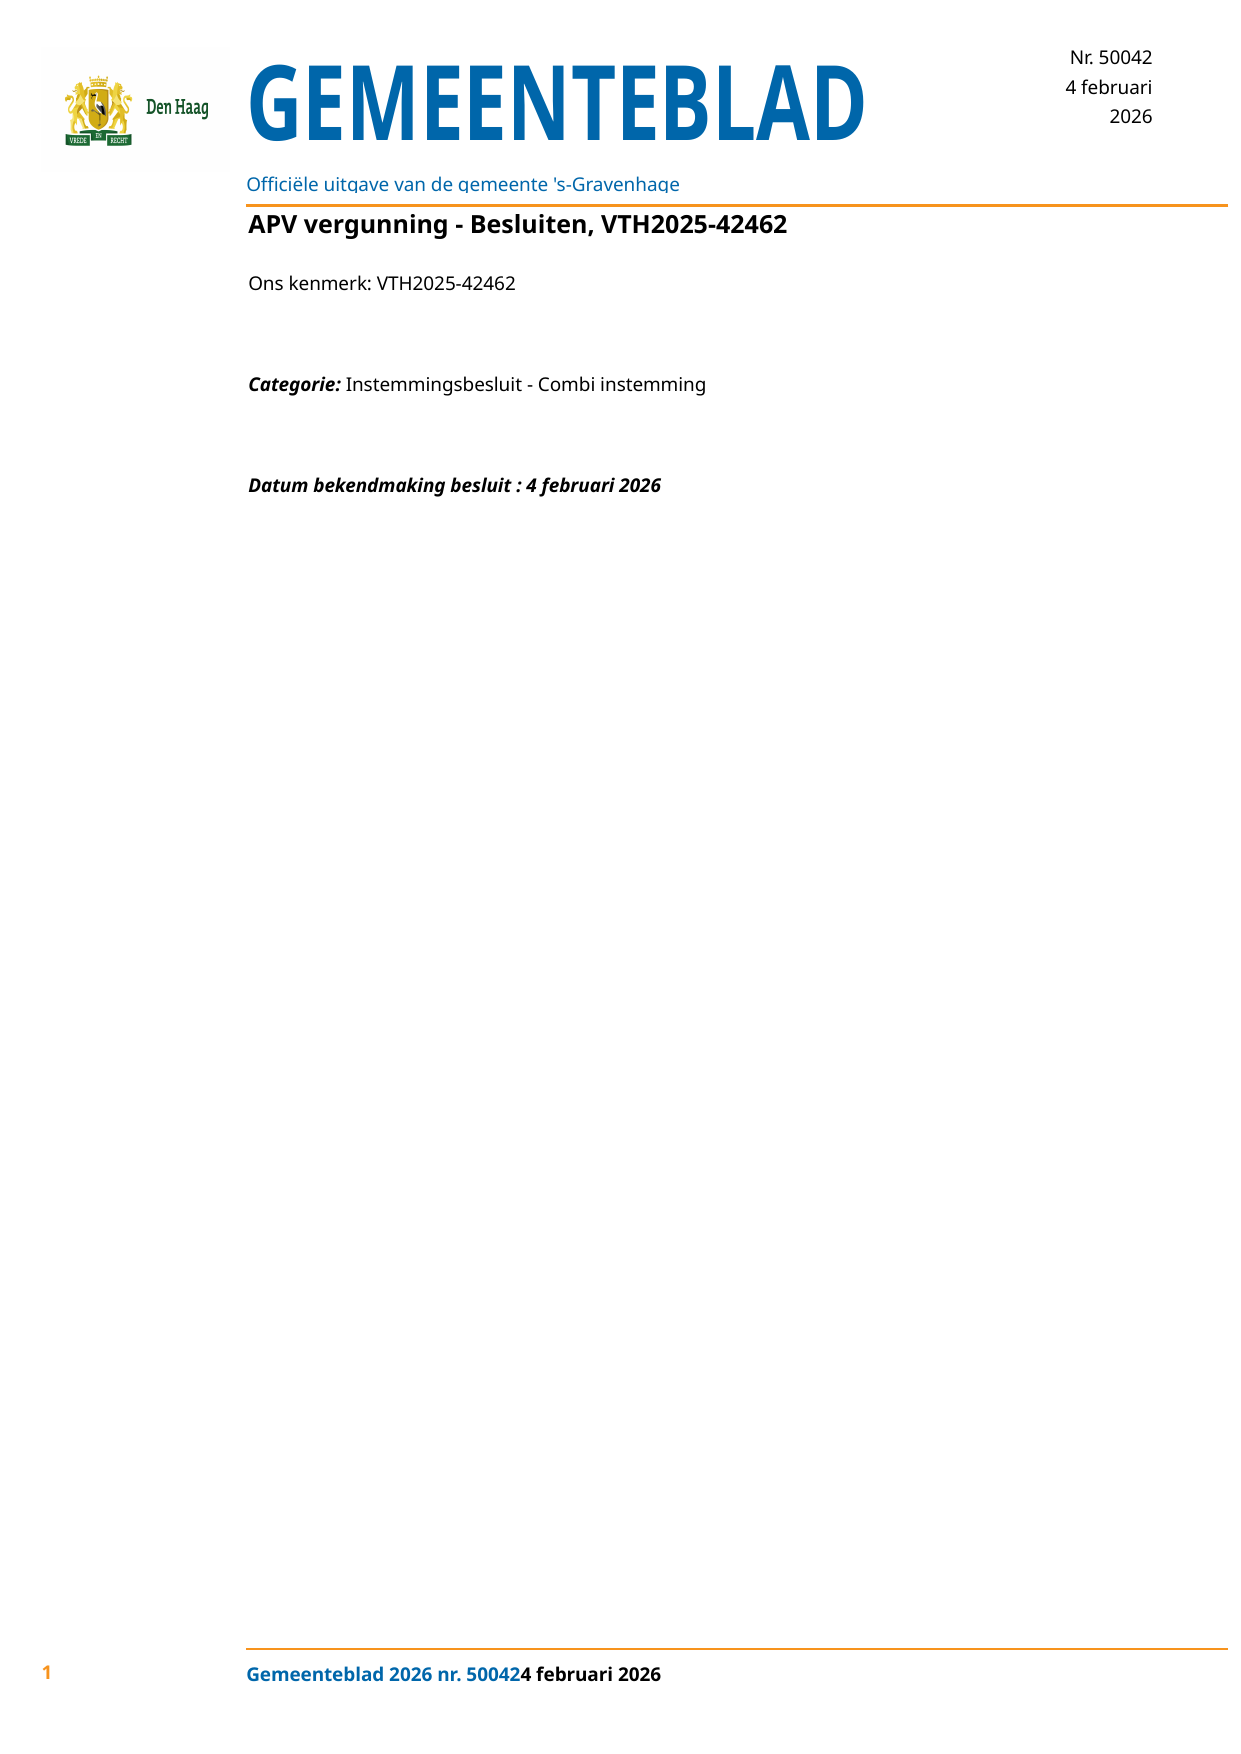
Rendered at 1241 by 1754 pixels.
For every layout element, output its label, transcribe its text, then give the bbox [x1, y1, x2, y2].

text Datum bekendmaking besluit : 4 februari 2026 [248, 472, 1152, 498]
text Categorie: Instemmingsbesluit - Combi instemming [248, 371, 1152, 397]
picture [41, 47, 231, 172]
text Ons kenmerk: VTH2025-42462 [248, 270, 1152, 296]
text APV vergunning - Besluiten, VTH2025-42462 [248, 207, 1152, 241]
